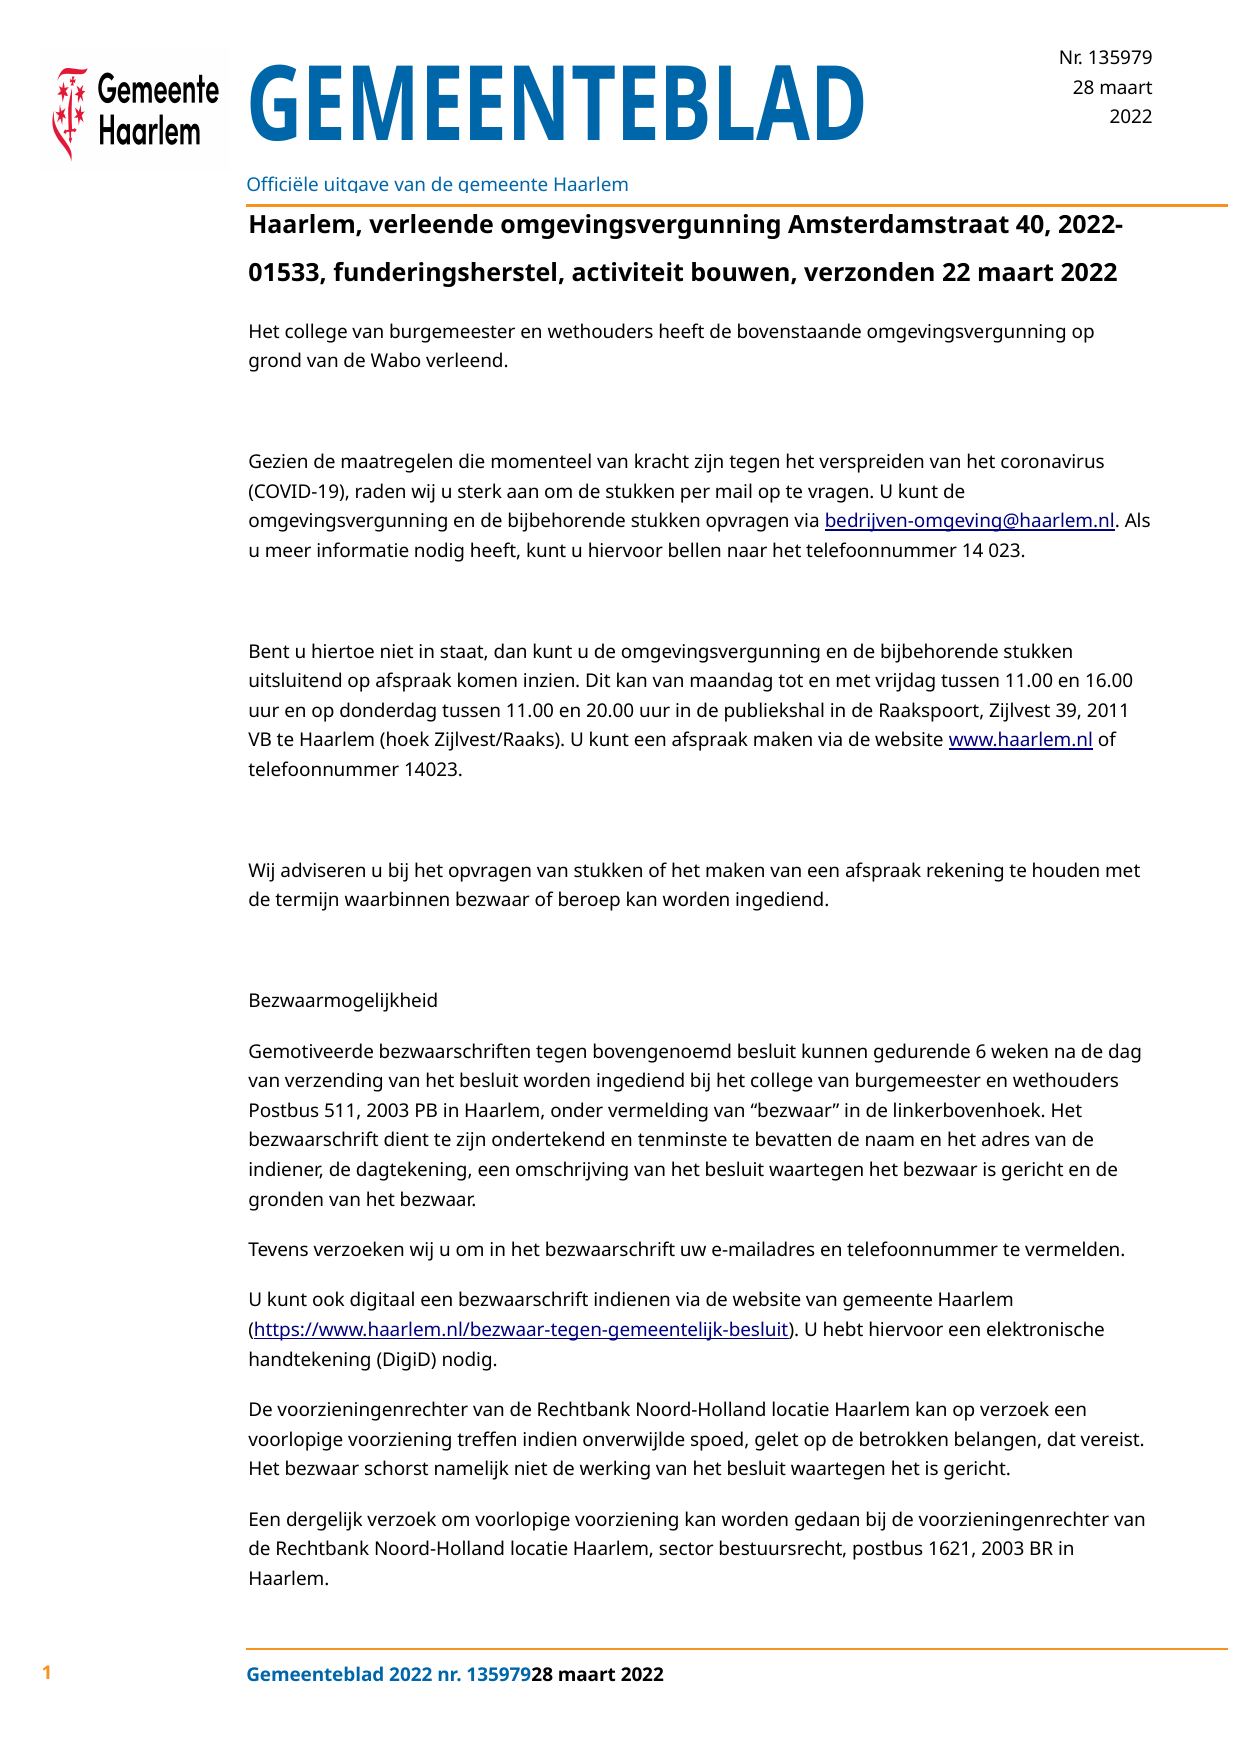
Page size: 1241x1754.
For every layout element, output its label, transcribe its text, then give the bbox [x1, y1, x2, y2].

text Gezien de maatregelen die momenteel van kracht zijn tegen het verspreiden van het coronavirus (COVID-19), raden wij u sterk aan om de stukken per mail op te vragen. U kunt de omgevingsvergunning en de bijbehorende stukken opvragen via bedrijven-omgeving@haarlem.nl. Als u meer informatie nodig heeft, kunt u hiervoor bellen naar het telefoonnummer 14 023. [248, 448, 1152, 563]
text U kunt ook digitaal een bezwaarschrift indienen via de website van gemeente Haarlem (https://www.haarlem.nl/bezwaar-tegen-gemeentelijk-besluit). U hebt hiervoor een elektronische handtekening (DigiD) nodig. [248, 1287, 1152, 1372]
picture [41, 47, 231, 172]
text Het college van burgemeester en wethouders heeft de bovenstaande omgevingsvergunning op grond van de Wabo verleend. [248, 318, 1152, 373]
text Gemotiveerde bezwaarschriften tegen bovengenoemd besluit kunnen gedurende 6 weken na de dag van verzending van het besluit worden ingediend bij het college van burgemeester en wethouders Postbus 511, 2003 PB in Haarlem, onder vermelding van “bezwaar” in de linkerbovenhoek. Het bezwaarschrift dient te zijn ondertekend en tenminste te bevatten de naam en het adres van de indiener, de dagtekening, een omschrijving van het besluit waartegen het bezwaar is gericht en de gronden van het bezwaar. [248, 1038, 1152, 1212]
text Haarlem, verleende omgevingsvergunning Amsterdamstraat 40, 2022-01533, funderingsherstel, activiteit bouwen, verzonden 22 maart 2022 [248, 207, 1152, 288]
text Bezwaarmogelijkheid [248, 987, 1152, 1013]
text Een dergelijk verzoek om voorlopige voorziening kan worden gedaan bij de voorzieningenrechter van de Rechtbank Noord-Holland locatie Haarlem, sector bestuursrecht, postbus 1621, 2003 BR in Haarlem. [248, 1506, 1152, 1591]
text Tevens verzoeken wij u om in het bezwaarschrift uw e-mailadres en telefoonnummer te vermelden. [248, 1236, 1152, 1262]
text De voorzieningenrechter van de Rechtbank Noord-Holland locatie Haarlem kan op verzoek een voorlopige voorziening treffen indien onverwijlde spoed, gelet op de betrokken belangen, dat vereist. Het bezwaar schorst namelijk niet de werking van het besluit waartegen het is gericht. [248, 1396, 1152, 1481]
text Wij adviseren u bij het opvragen van stukken of het maken van een afspraak rekening te houden met de termijn waarbinnen bezwaar of beroep kan worden ingediend. [248, 857, 1152, 912]
text Bent u hiertoe niet in staat, dan kunt u de omgevingsvergunning en de bijbehorende stukken uitsluitend op afspraak komen inzien. Dit kan van maandag tot en met vrijdag tussen 11.00 en 16.00 uur en op donderdag tussen 11.00 en 20.00 uur in de publiekshal in de Raakspoort, Zijlvest 39, 2011 VB te Haarlem (hoek Zijlvest/Raaks). U kunt een afspraak maken via de website www.haarlem.nl of telefoonnummer 14023. [248, 638, 1152, 782]
